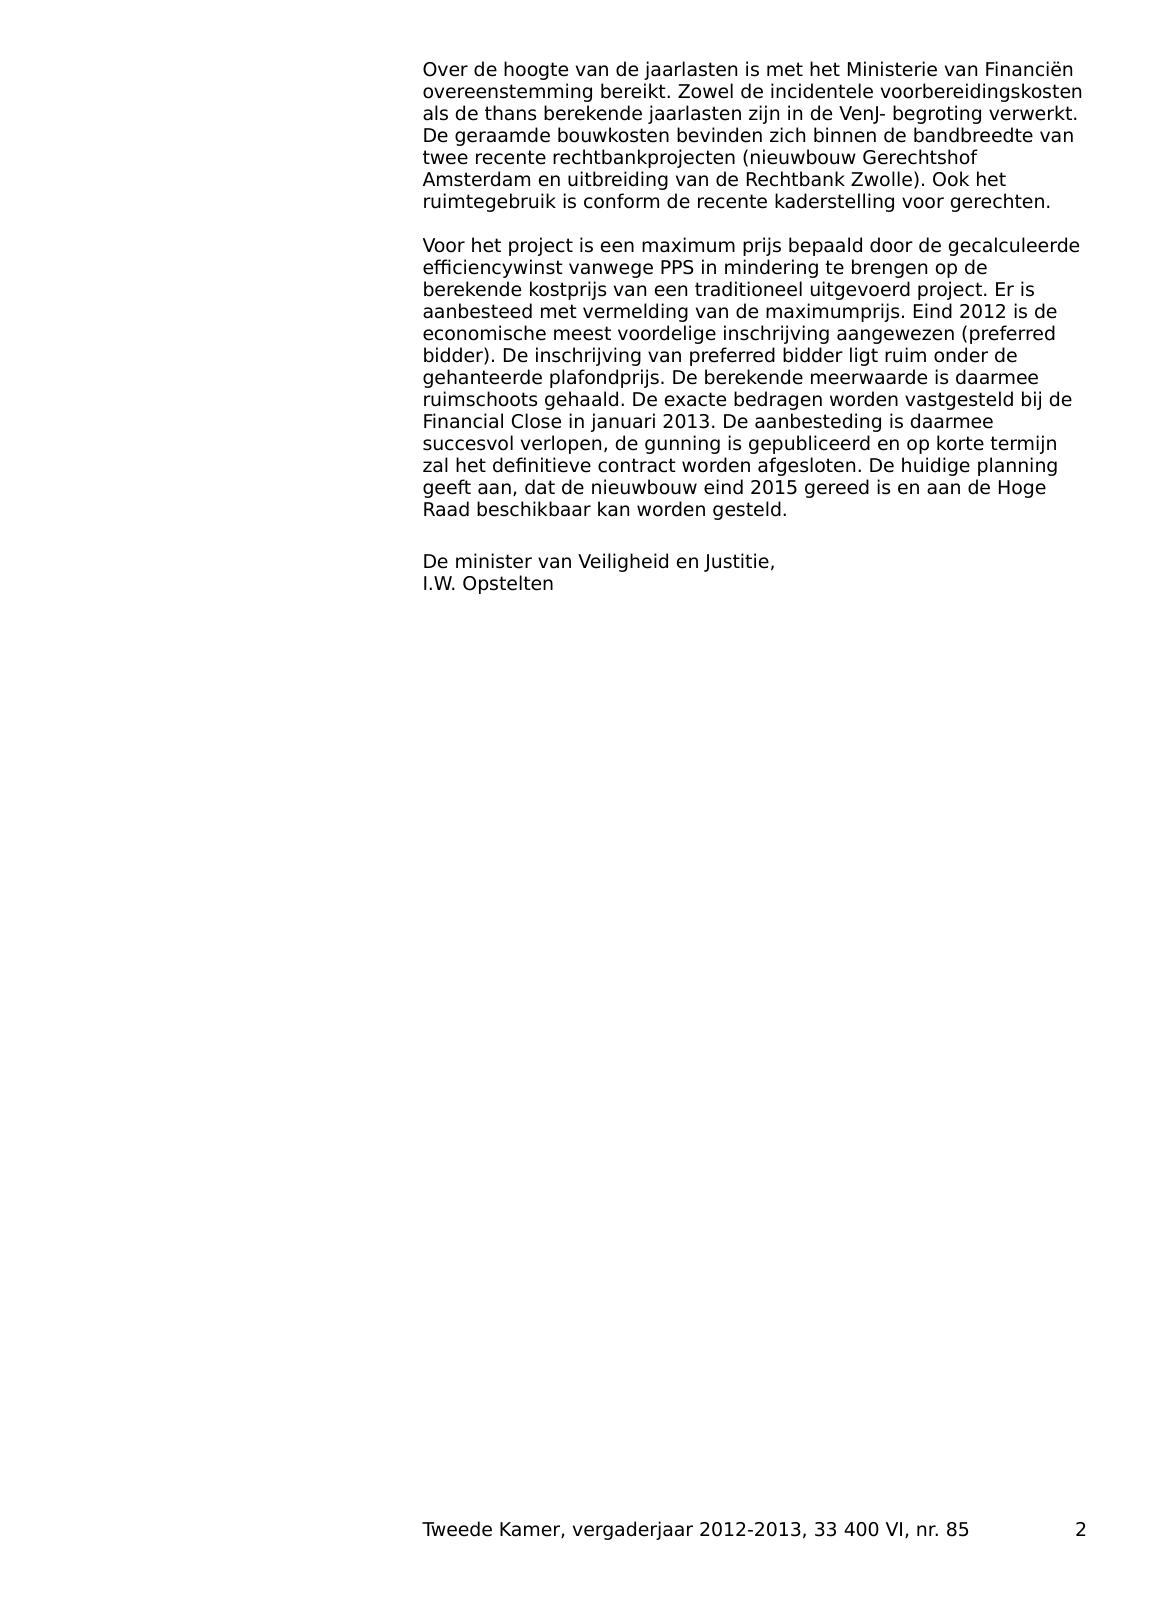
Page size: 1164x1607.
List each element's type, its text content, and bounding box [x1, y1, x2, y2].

text Voor het project is een maximum prijs bepaald door de gecalculeerde efficiencywinst vanwege PPS in mindering te brengen op de berekende kostprijs van een traditioneel uitgevoerd project. Er is aanbesteed met vermelding van de maximumprijs. Eind 2012 is de economische meest voordelige inschrijving aangewezen (preferred bidder). De inschrijving van preferred bidder ligt ruim onder de gehanteerde plafondprijs. De berekende meerwaarde is daarmee ruimschoots gehaald. De exacte bedragen worden vastgesteld bij de Financial Close in januari 2013. De aanbesteding is daarmee succesvol verlopen, de gunning is gepubliceerd en op korte termijn zal het definitieve contract worden afgesloten. De huidige planning geeft aan, dat de nieuwbouw eind 2015 gereed is en aan de Hoge Raad beschikbaar kan worden gesteld. [422, 235, 1087, 521]
text De minister van Veiligheid en Justitie, I.W. Opstelten [422, 551, 1087, 595]
text Over de hoogte van de jaarlasten is met het Ministerie van Financiën overeenstemming bereikt. Zowel de incidentele voorbereidingskosten als de thans berekende jaarlasten zijn in de VenJ- begroting verwerkt. De geraamde bouwkosten bevinden zich binnen de bandbreedte van twee recente rechtbankprojecten (nieuwbouw Gerechtshof Amsterdam en uitbreiding van de Rechtbank Zwolle). Ook het ruimtegebruik is conform de recente kaderstelling voor gerechten. [422, 59, 1087, 213]
